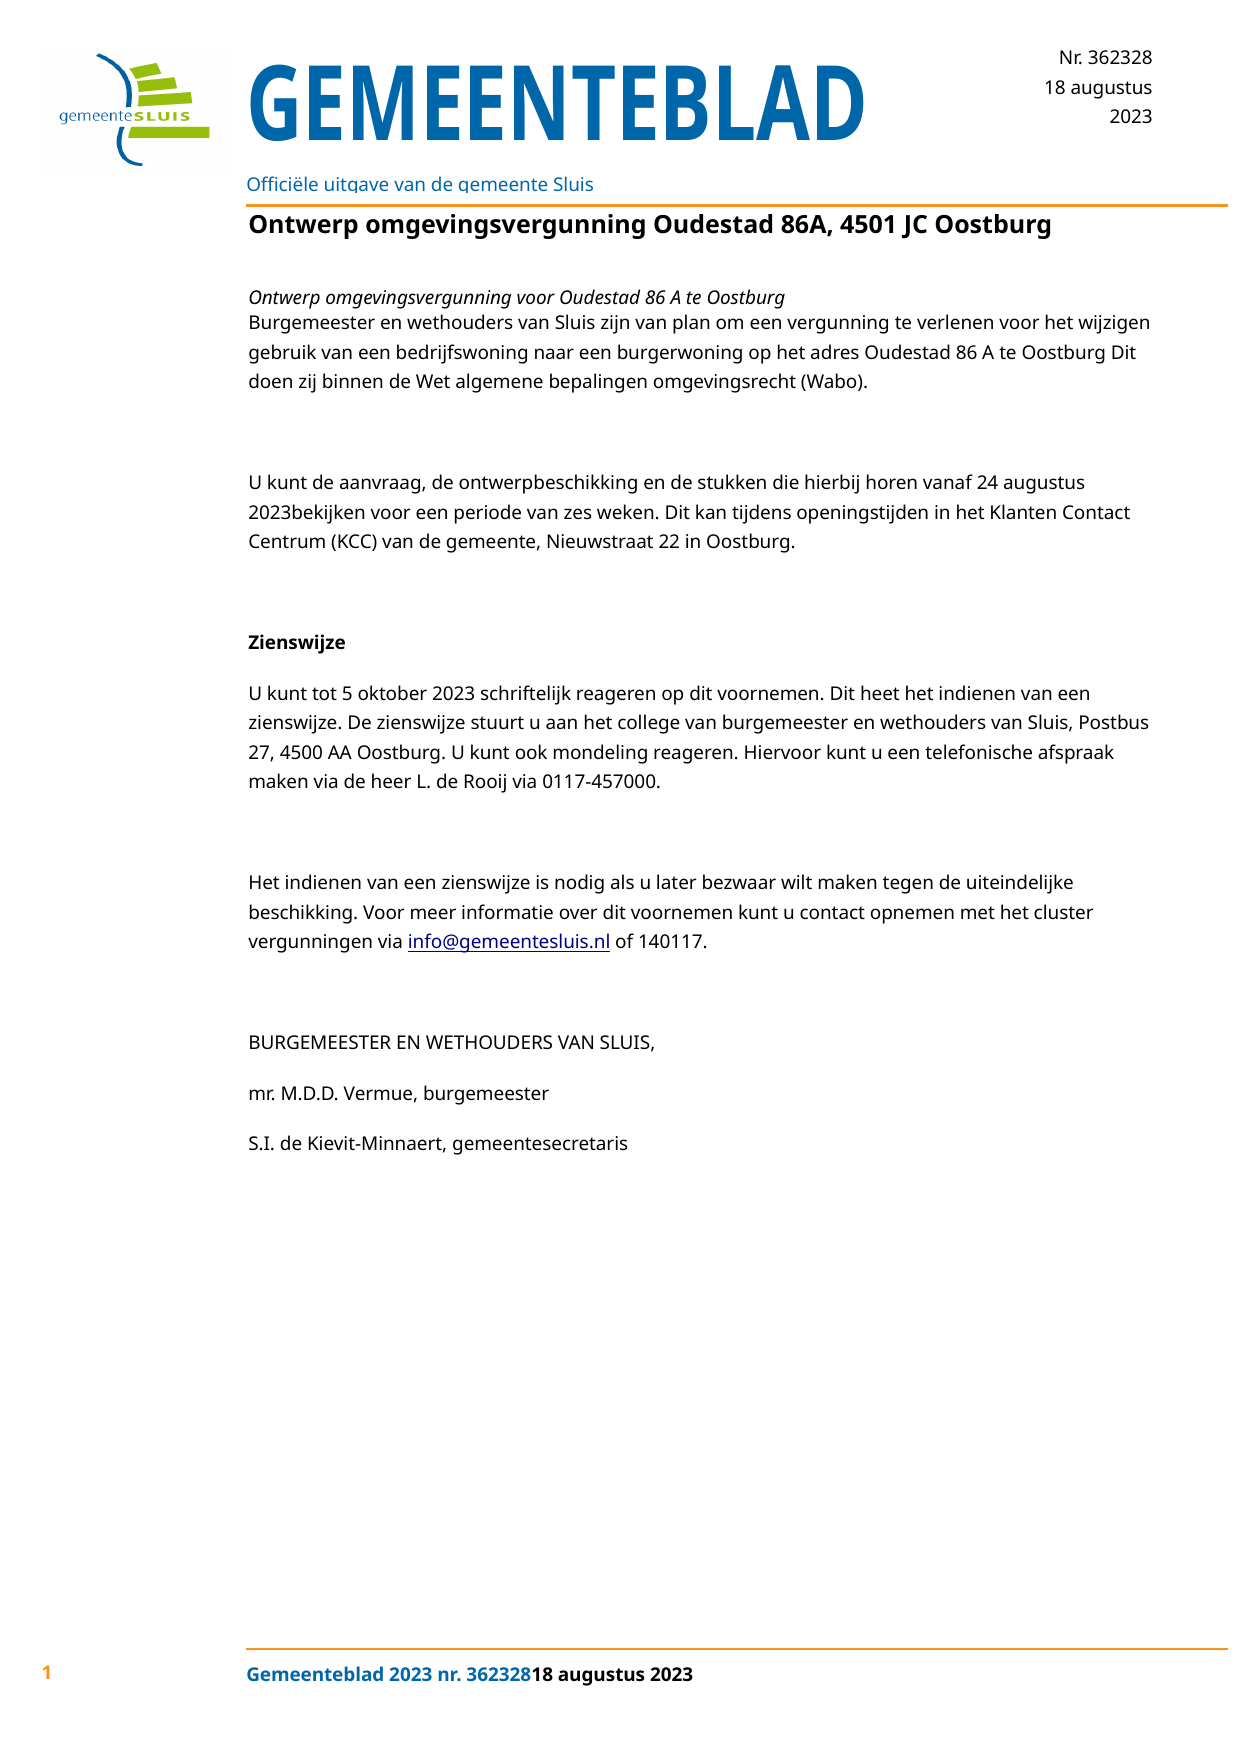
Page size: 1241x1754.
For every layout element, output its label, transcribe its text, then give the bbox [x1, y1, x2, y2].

text Het indienen van een zienswijze is nodig als u later bezwaar wilt maken tegen de uiteindelijke beschikking. Voor meer informatie over dit voornemen kunt u contact opnemen met het cluster vergunningen via info@gemeentesluis.nl of 140117. [248, 869, 1152, 954]
text Burgemeester en wethouders van Sluis zijn van plan om een vergunning te verlenen voor het wijzigen gebruik van een bedrijfswoning naar een burgerwoning op het adres Oudestad 86 A te Oostburg Dit doen zij binnen de Wet algemene bepalingen omgevingsrecht (Wabo). [248, 309, 1152, 394]
text Zienswijze [248, 629, 1152, 655]
text mr. M.D.D. Vermue, burgemeester [248, 1080, 1152, 1106]
text Ontwerp omgevingsvergunning Oudestad 86A, 4501 JC Oostburg [248, 207, 1152, 241]
text U kunt tot 5 oktober 2023 schriftelijk reageren op dit voornemen. Dit heet het indienen van een zienswijze. De zienswijze stuurt u aan het college van burgemeester en wethouders van Sluis, Postbus 27, 4500 AA Oostburg. U kunt ook mondeling reageren. Hiervoor kunt u een telefonische afspraak maken via de heer L. de Rooij via 0117-457000. [248, 680, 1152, 794]
text S.I. de Kievit-Minnaert, gemeentesecretaris [248, 1130, 1152, 1156]
text U kunt de aanvraag, de ontwerpbeschikking en de stukken die hierbij horen vanaf 24 augustus 2023bekijken voor een periode van zes weken. Dit kan tijdens openingstijden in het Klanten Contact Centrum (KCC) van de gemeente, Nieuwstraat 22 in Oostburg. [248, 469, 1152, 554]
picture [41, 47, 231, 172]
text Ontwerp omgevingsvergunning voor Oudestad 86 A te Oostburg [248, 284, 1152, 309]
text BURGEMEESTER EN WETHOUDERS VAN SLUIS, [248, 1029, 1152, 1055]
